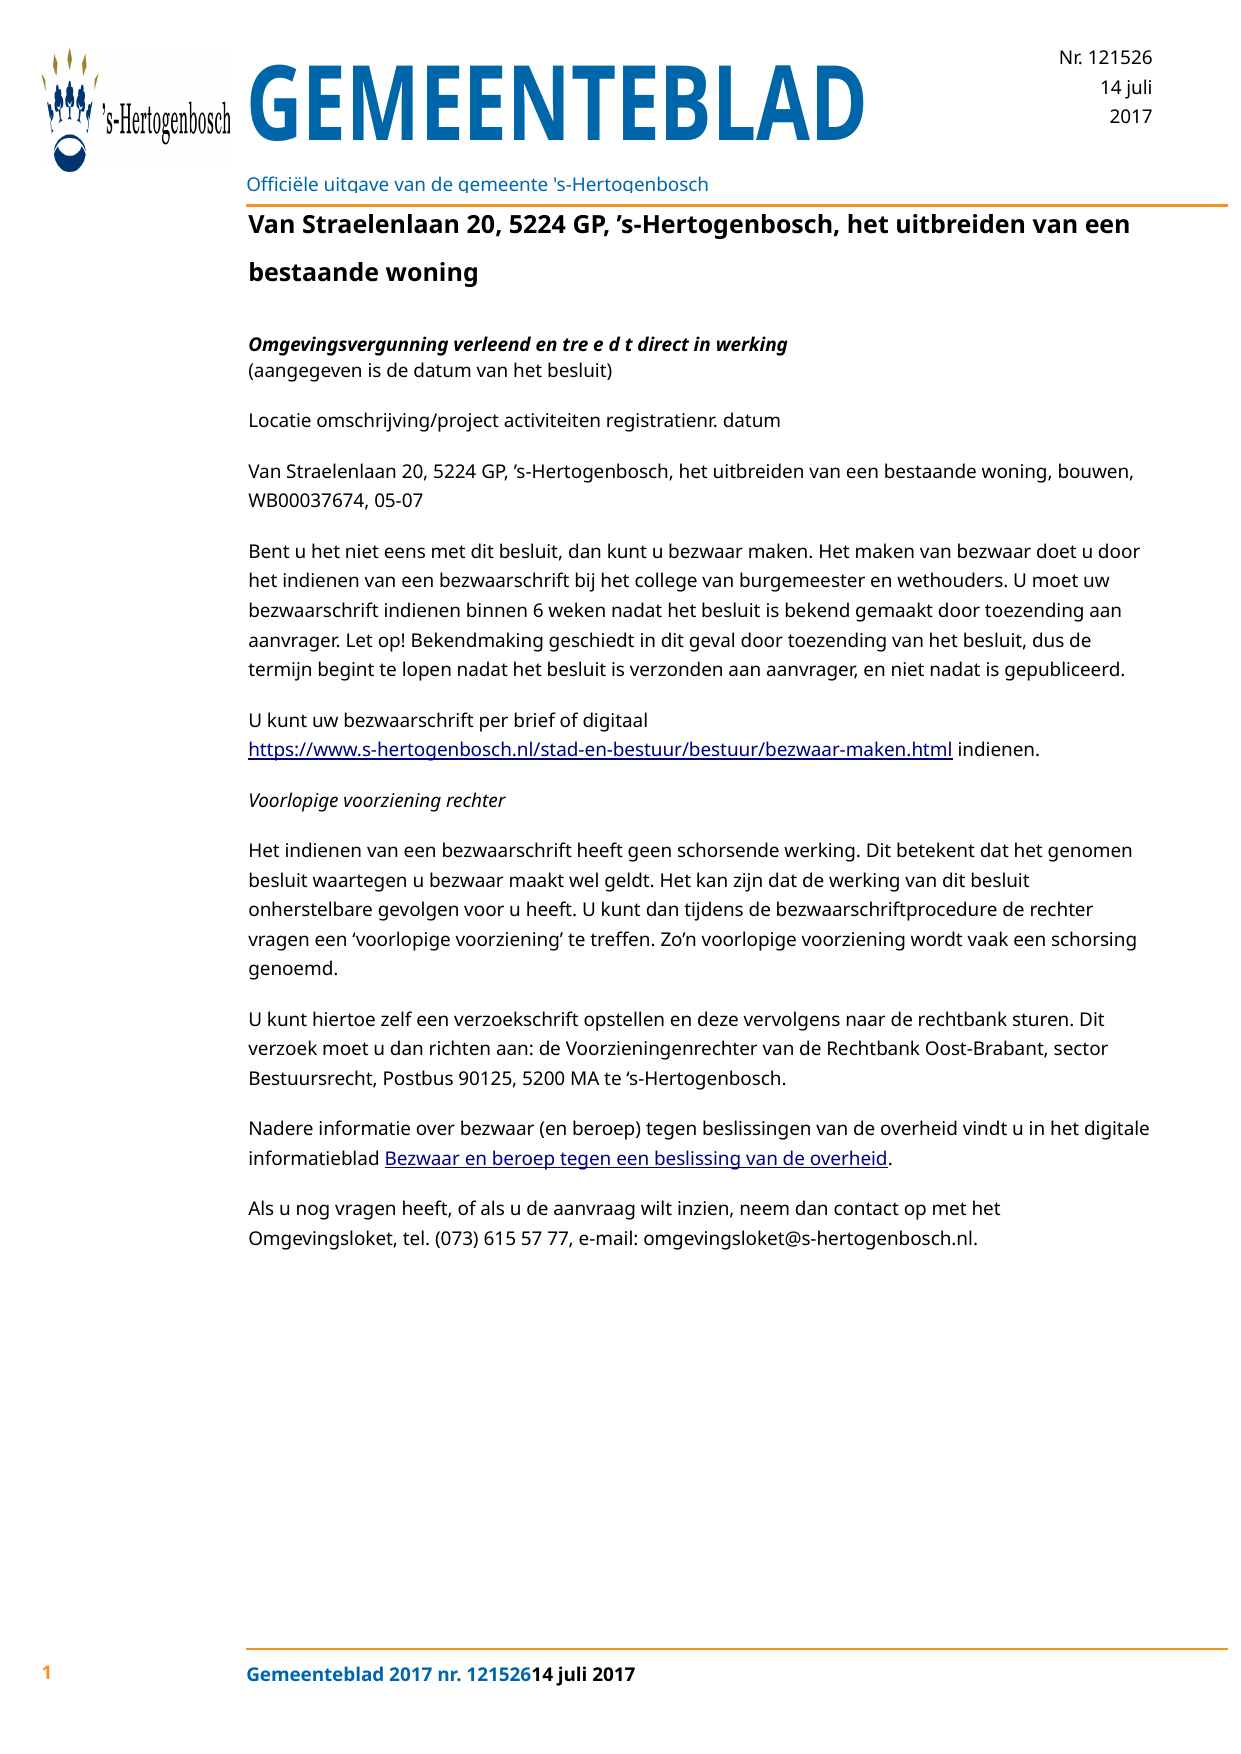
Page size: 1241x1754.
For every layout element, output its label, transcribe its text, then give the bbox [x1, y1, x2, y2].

text Locatie omschrijving/project activiteiten registratienr. datum [248, 408, 1152, 433]
text (aangegeven is de datum van het besluit) [248, 357, 1152, 383]
text Van Straelenlaan 20, 5224 GP, ’s-Hertogenbosch, het uitbreiden van een bestaande woning, bouwen, WB00037674, 05-07 [248, 458, 1152, 513]
picture [41, 47, 231, 172]
text Omgevingsvergunning verleend en tre e d t direct in werking [248, 331, 1152, 357]
text Als u nog vragen heeft, of als u de aanvraag wilt inzien, neem dan contact op met het Omgevingsloket, tel. (073) 615 57 77, e-mail: omgevingsloket@s-hertogenbosch.nl. [248, 1196, 1152, 1251]
text Van Straelenlaan 20, 5224 GP, ’s-Hertogenbosch, het uitbreiden van een bestaande woning [248, 207, 1152, 288]
text U kunt hiertoe zelf een verzoekschrift opstellen en deze vervolgens naar de rechtbank sturen. Dit verzoek moet u dan richten aan: de Voorzieningenrechter van de Rechtbank Oost-Brabant, sector Bestuursrecht, Postbus 90125, 5200 MA te ‘s-Hertogenbosch. [248, 1006, 1152, 1091]
text Nadere informatie over bezwaar (en beroep) tegen beslissingen van de overheid vindt u in het digitale informatieblad Bezwaar en beroep tegen een beslissing van de overheid. [248, 1116, 1152, 1171]
text Voorlopige voorziening rechter [248, 787, 1152, 812]
text Het indienen van een bezwaarschrift heeft geen schorsende werking. Dit betekent dat het genomen besluit waartegen u bezwaar maakt wel geldt. Het kan zijn dat de werking van dit besluit onherstelbare gevolgen voor u heeft. U kunt dan tijdens de bezwaarschriftprocedure de rechter vragen een ‘voorlopige voorziening’ te treffen. Zo’n voorlopige voorziening wordt vaak een schorsing genoemd. [248, 837, 1152, 981]
text Bent u het niet eens met dit besluit, dan kunt u bezwaar maken. Het maken van bezwaar doet u door het indienen van een bezwaarschrift bij het college van burgemeester en wethouders. U moet uw bezwaarschrift indienen binnen 6 weken nadat het besluit is bekend gemaakt door toezending aan aanvrager. Let op! Bekendmaking geschiedt in dit geval door toezending van het besluit, dus de termijn begint te lopen nadat het besluit is verzonden aan aanvrager, en niet nadat is gepubliceerd. [248, 538, 1152, 682]
text U kunt uw bezwaarschrift per brief of digitaal https://www.s-hertogenbosch.nl/stad-en-bestuur/bestuur/bezwaar-maken.html indienen. [248, 707, 1152, 762]
